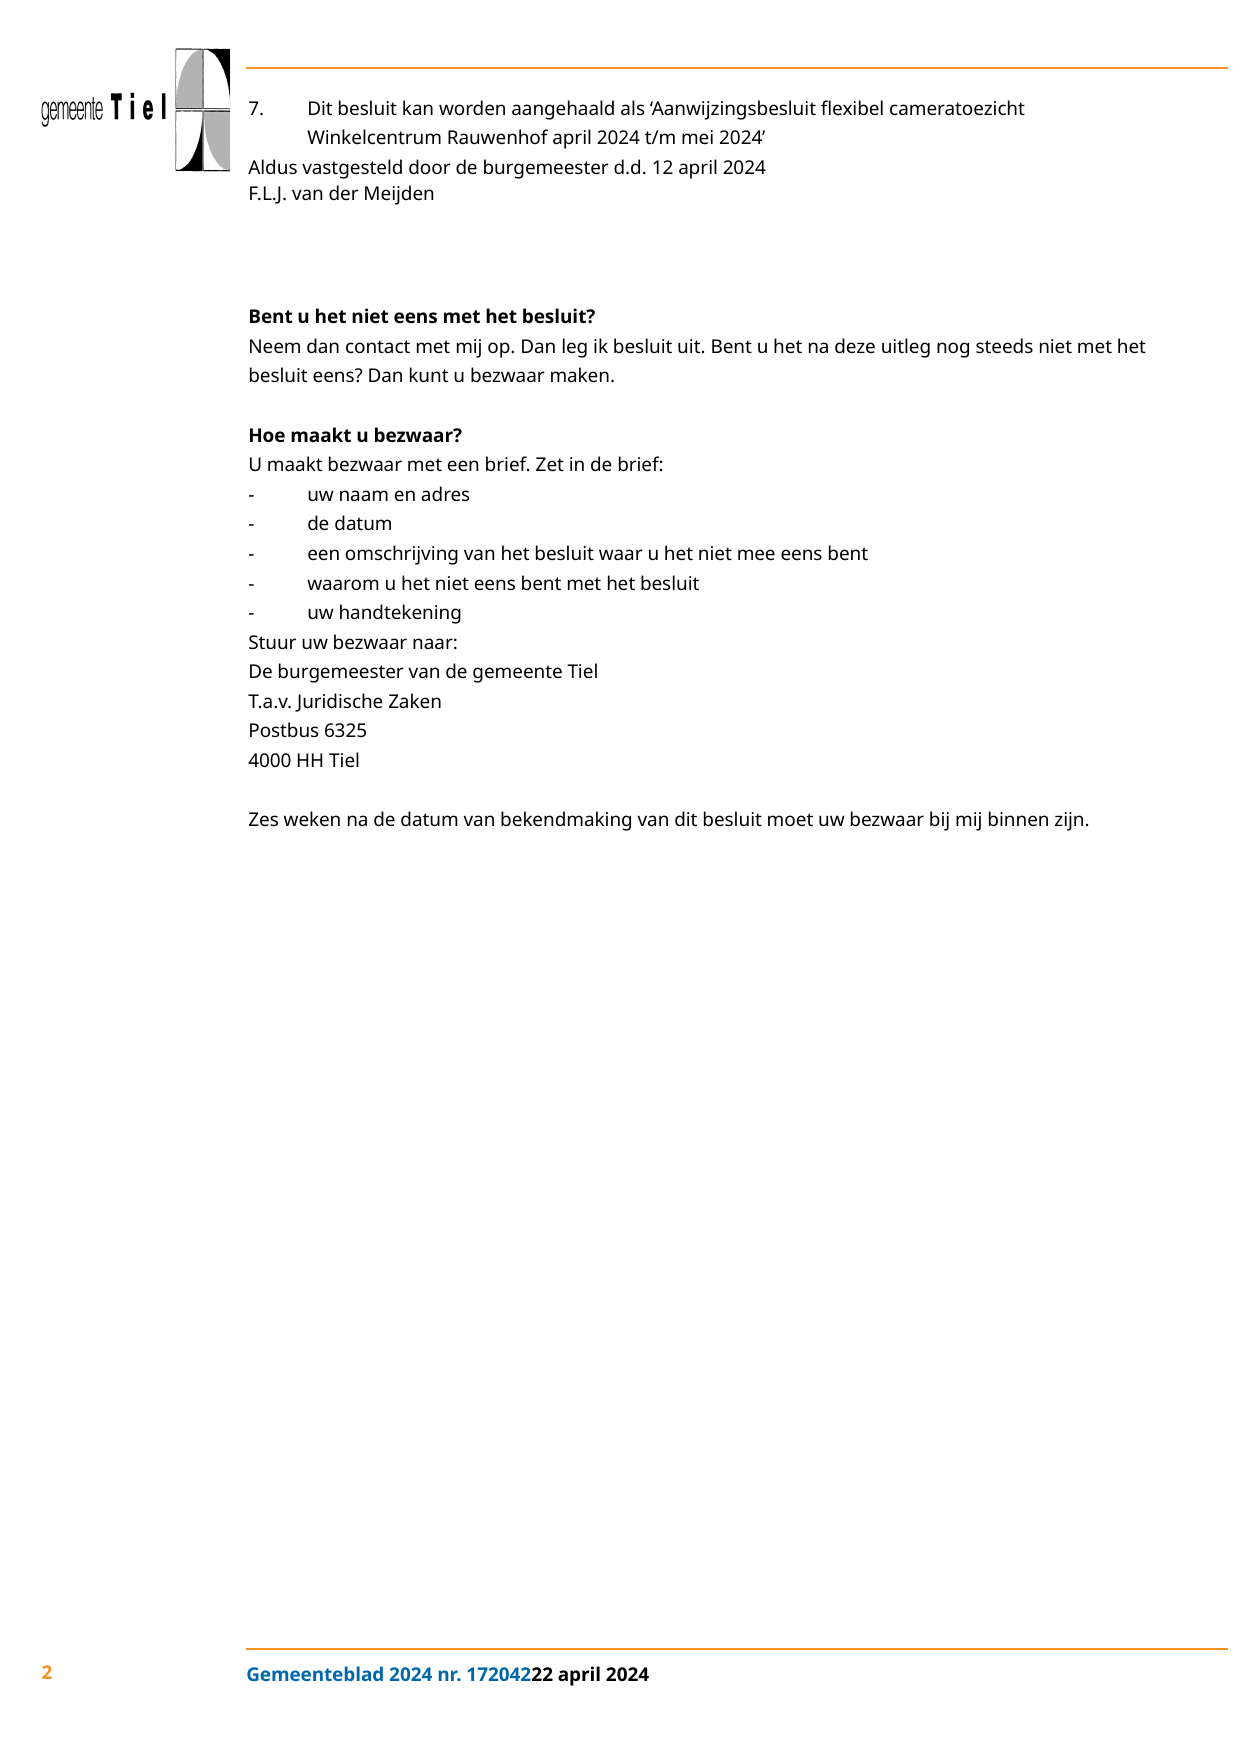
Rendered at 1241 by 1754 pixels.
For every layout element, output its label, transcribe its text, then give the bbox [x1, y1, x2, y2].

text Neem dan contact met mij op. Dan leg ik besluit uit. Bent u het na deze uitleg nog steeds niet met het besluit eens? Dan kunt u bezwaar maken. [248, 333, 1152, 388]
list waarom u het niet eens bent met het besluit [248, 570, 1152, 595]
list een omschrijving van het besluit waar u het niet mee eens bent [248, 540, 1152, 566]
picture [41, 47, 231, 172]
text De burgemeester van de gemeente Tiel [248, 658, 1152, 684]
text F.L.J. van der Meijden [248, 180, 1152, 205]
list Dit besluit kan worden aangehaald als ‘Aanwijzingsbesluit flexibel cameratoezicht Winkelcentrum Rauwenhof april 2024 t/m mei 2024’ [248, 95, 1152, 150]
list uw handtekening [248, 599, 1152, 625]
list uw naam en adres [248, 481, 1152, 507]
text Aldus vastgesteld door de burgemeester d.d. 12 april 2024 [248, 154, 1152, 180]
text T.a.v. Juridische Zaken [248, 688, 1152, 714]
text U maakt bezwaar met een brief. Zet in de brief: [248, 451, 1152, 477]
text Hoe maakt u bezwaar? [248, 422, 1152, 447]
text 4000 HH Tiel [248, 747, 1152, 773]
list de datum [248, 511, 1152, 536]
text Postbus 6325 [248, 718, 1152, 743]
text Zes weken na de datum van bekendmaking van dit besluit moet uw bezwaar bij mij binnen zijn. [248, 806, 1152, 832]
text Bent u het niet eens met het besluit? [248, 303, 1152, 329]
text Stuur uw bezwaar naar: [248, 629, 1152, 654]
